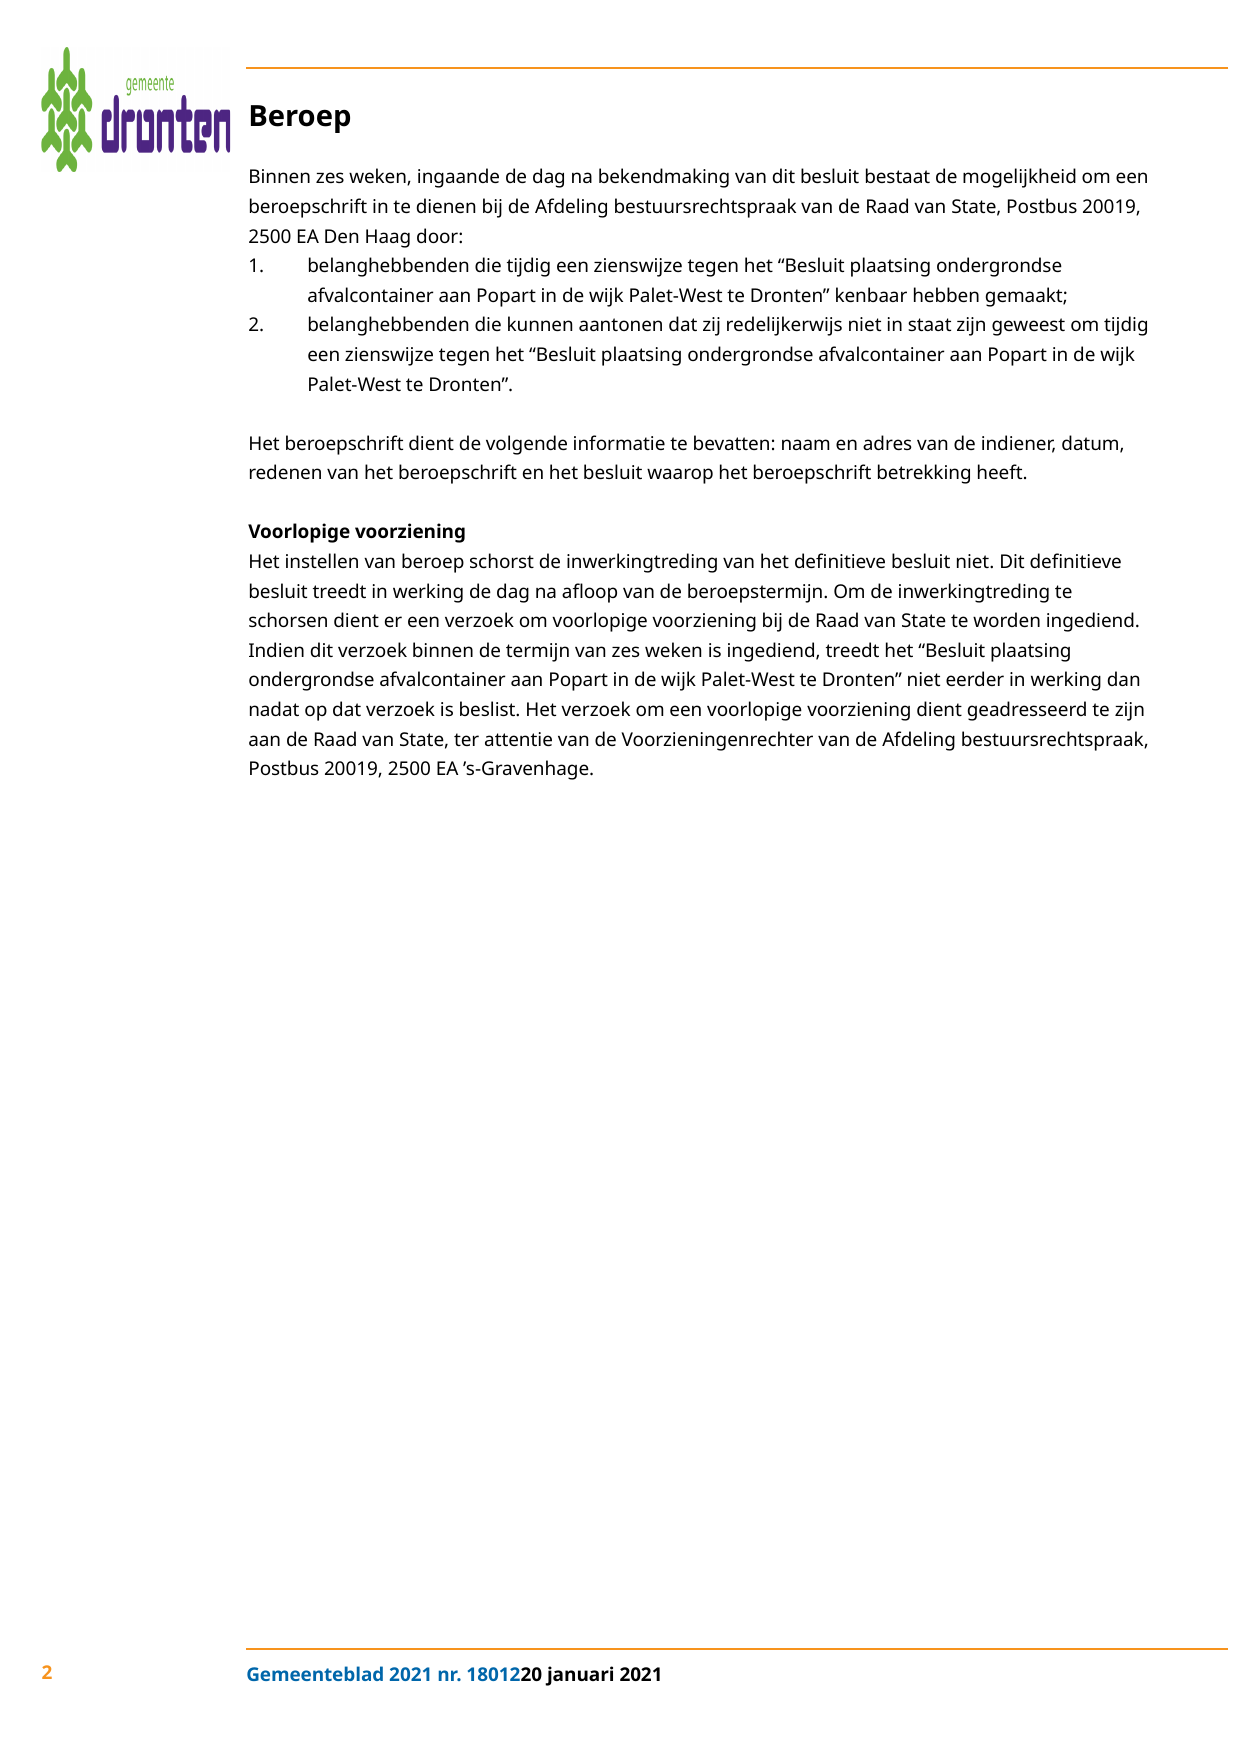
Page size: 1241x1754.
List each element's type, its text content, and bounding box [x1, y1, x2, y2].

text Het beroepschrift dient de volgende informatie te bevatten: naam en adres van de indiener, datum, redenen van het beroepschrift en het besluit waarop het beroepschrift betrekking heeft. [248, 430, 1152, 485]
text Beroep [248, 95, 1152, 134]
list belanghebbenden die kunnen aantonen dat zij redelijkerwijs niet in staat zijn geweest om tijdig een zienswijze tegen het “Besluit plaatsing ondergrondse afvalcontainer aan Popart in de wijk Palet-West te Dronten”. [248, 312, 1152, 396]
text Het instellen van beroep schorst de inwerkingtreding van het definitieve besluit niet. Dit definitieve besluit treedt in werking de dag na afloop van de beroepstermijn. Om de inwerkingtreding te schorsen dient er een verzoek om voorlopige voorziening bij de Raad van State te worden ingediend. Indien dit verzoek binnen de termijn van zes weken is ingediend, treedt het “Besluit plaatsing ondergrondse afvalcontainer aan Popart in de wijk Palet-West te Dronten” niet eerder in werking dan nadat op dat verzoek is beslist. Het verzoek om een voorlopige voorziening dient geadresseerd te zijn aan de Raad van State, ter attentie van de Voorzieningenrechter van de Afdeling bestuursrechtspraak, Postbus 20019, 2500 EA ’s-Gravenhage. [248, 548, 1152, 781]
text Voorlopige voorziening [248, 519, 1152, 544]
picture [41, 47, 231, 172]
list belanghebbenden die tijdig een zienswijze tegen het “Besluit plaatsing ondergrondse afvalcontainer aan Popart in de wijk Palet-West te Dronten” kenbaar hebben gemaakt; [248, 252, 1152, 308]
text Binnen zes weken, ingaande de dag na bekendmaking van dit besluit bestaat de mogelijkheid om een beroepschrift in te dienen bij de Afdeling bestuursrechtspraak van de Raad van State, Postbus 20019, 2500 EA Den Haag door: [248, 164, 1152, 248]
